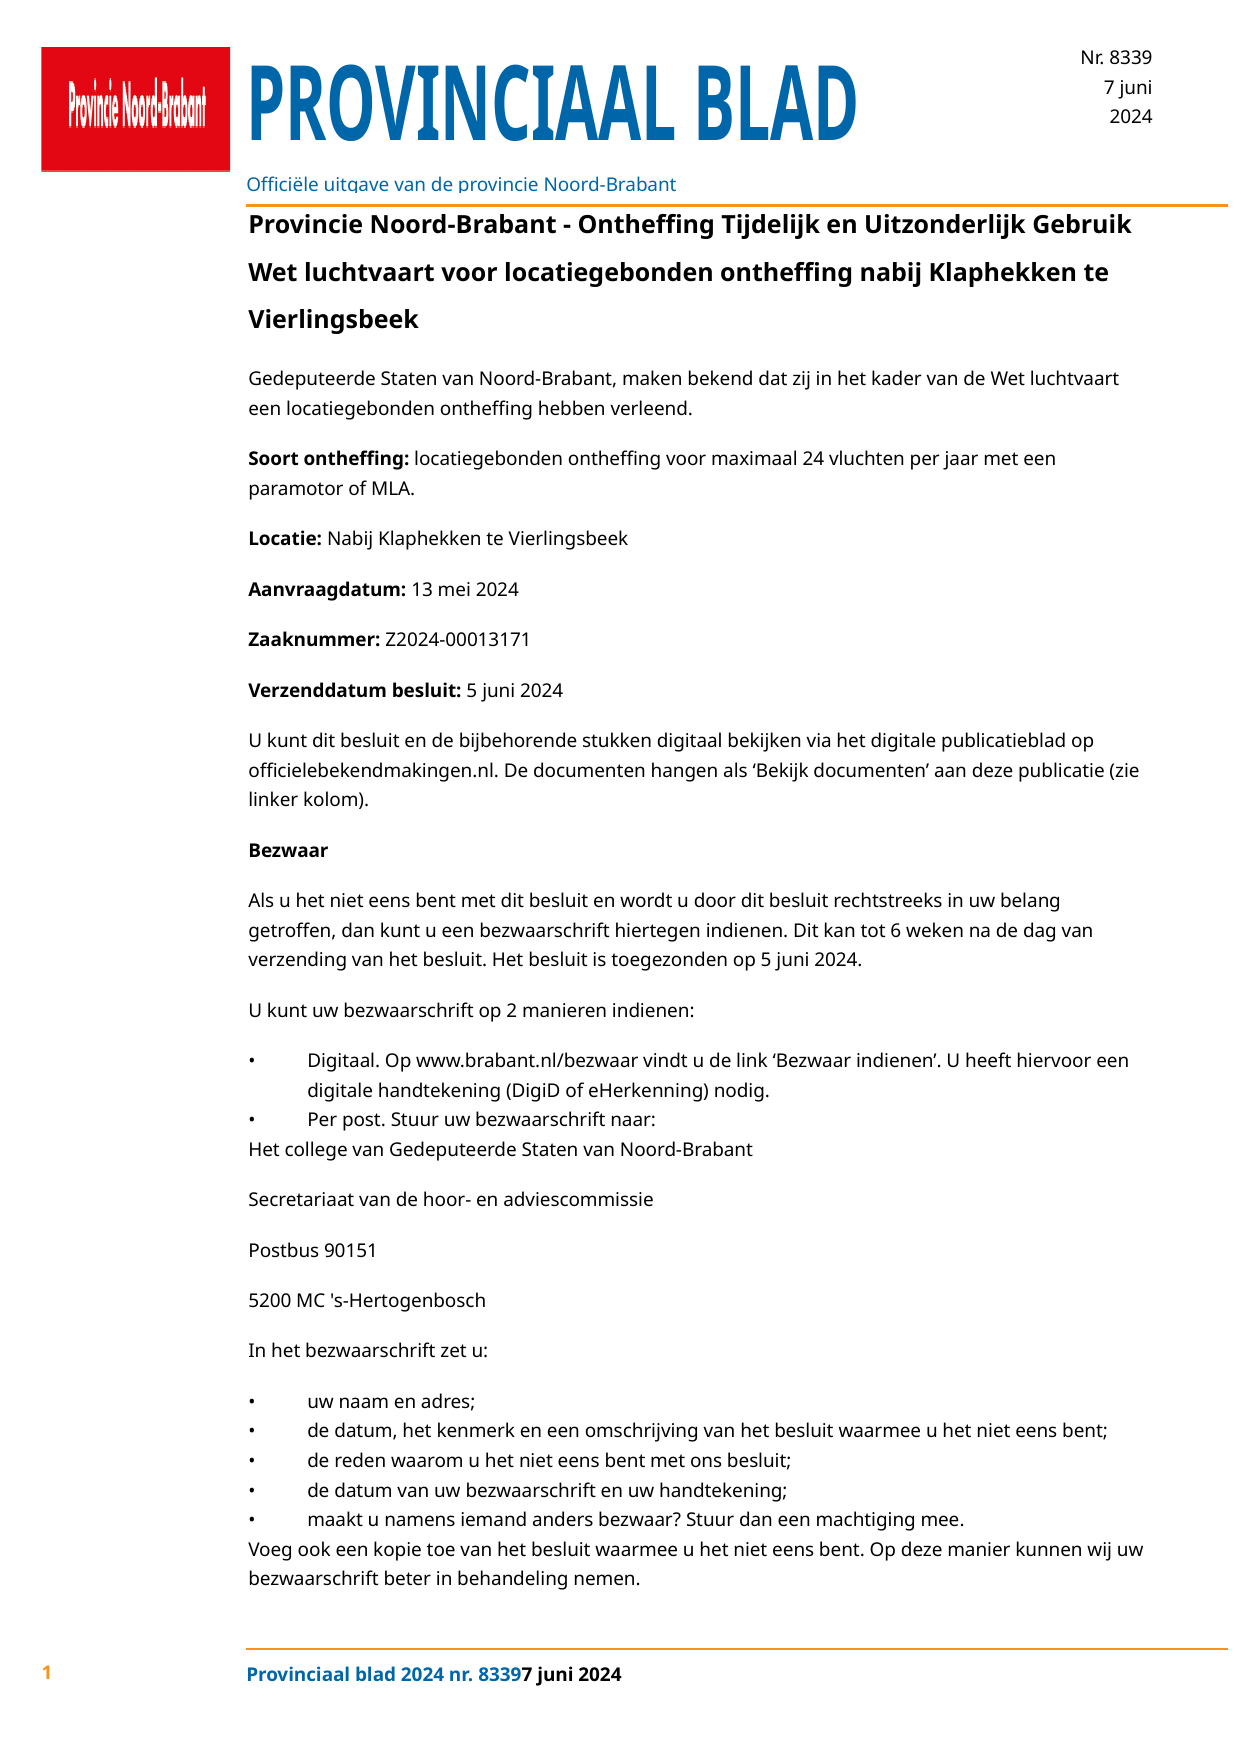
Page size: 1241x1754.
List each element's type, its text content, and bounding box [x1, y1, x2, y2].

text Locatie: Nabij Klaphekken te Vierlingsbeek [248, 526, 1152, 551]
text Als u het niet eens bent met dit besluit en wordt u door dit besluit rechtstreeks in uw belang getroffen, dan kunt u een bezwaarschrift hiertegen indienen. Dit kan tot 6 weken na de dag van verzending van het besluit. Het besluit is toegezonden op 5 juni 2024. [248, 887, 1152, 972]
list uw naam en adres; [248, 1388, 1152, 1414]
text Provincie Noord-Brabant - Ontheffing Tijdelijk en Uitzonderlijk Gebruik Wet luchtvaart voor locatiegebonden ontheffing nabij Klaphekken te Vierlingsbeek [248, 207, 1152, 336]
text U kunt uw bezwaarschrift op 2 manieren indienen: [248, 997, 1152, 1022]
text Aanvraagdatum: 13 mei 2024 [248, 576, 1152, 602]
picture [41, 47, 231, 172]
text Postbus 90151 [248, 1237, 1152, 1262]
list de datum van uw bezwaarschrift en uw handtekening; [248, 1477, 1152, 1502]
text Het college van Gedeputeerde Staten van Noord-Brabant [248, 1136, 1152, 1162]
list maakt u namens iemand anders bezwaar? Stuur dan een machtiging mee. [248, 1506, 1152, 1532]
text 5200 MC 's‑Hertogenbosch [248, 1287, 1152, 1313]
text U kunt dit besluit en de bijbehorende stukken digitaal bekijken via het digitale publicatieblad op officielebekendmakingen.nl. De documenten hangen als ‘Bekijk documenten’ aan deze publicatie (zie linker kolom). [248, 727, 1152, 812]
list Digitaal. Op www.brabant.nl/bezwaar vindt u de link ‘Bezwaar indienen’. U heeft hiervoor een digitale handtekening (DigiD of eHerkenning) nodig. [248, 1047, 1152, 1102]
list de datum, het kenmerk en een omschrijving van het besluit waarmee u het niet eens bent; [248, 1418, 1152, 1443]
text Gedeputeerde Staten van Noord-Brabant, maken bekend dat zij in het kader van de Wet luchtvaart een locatiegebonden ontheffing hebben verleend. [248, 366, 1152, 421]
text Zaaknummer: Z2024-00013171 [248, 626, 1152, 652]
text Soort ontheffing: locatiegebonden ontheffing voor maximaal 24 vluchten per jaar met een paramotor of MLA. [248, 446, 1152, 501]
text Verzenddatum besluit: 5 juni 2024 [248, 677, 1152, 702]
list Per post. Stuur uw bezwaarschrift naar: [248, 1106, 1152, 1132]
text Secretariaat van de hoor- en adviescommissie [248, 1186, 1152, 1212]
text Bezwaar [248, 837, 1152, 862]
list de reden waarom u het niet eens bent met ons besluit; [248, 1447, 1152, 1473]
text In het bezwaarschrift zet u: [248, 1338, 1152, 1363]
text Voeg ook een kopie toe van het besluit waarmee u het niet eens bent. Op deze manier kunnen wij uw bezwaarschrift beter in behandeling nemen. [248, 1536, 1152, 1591]
